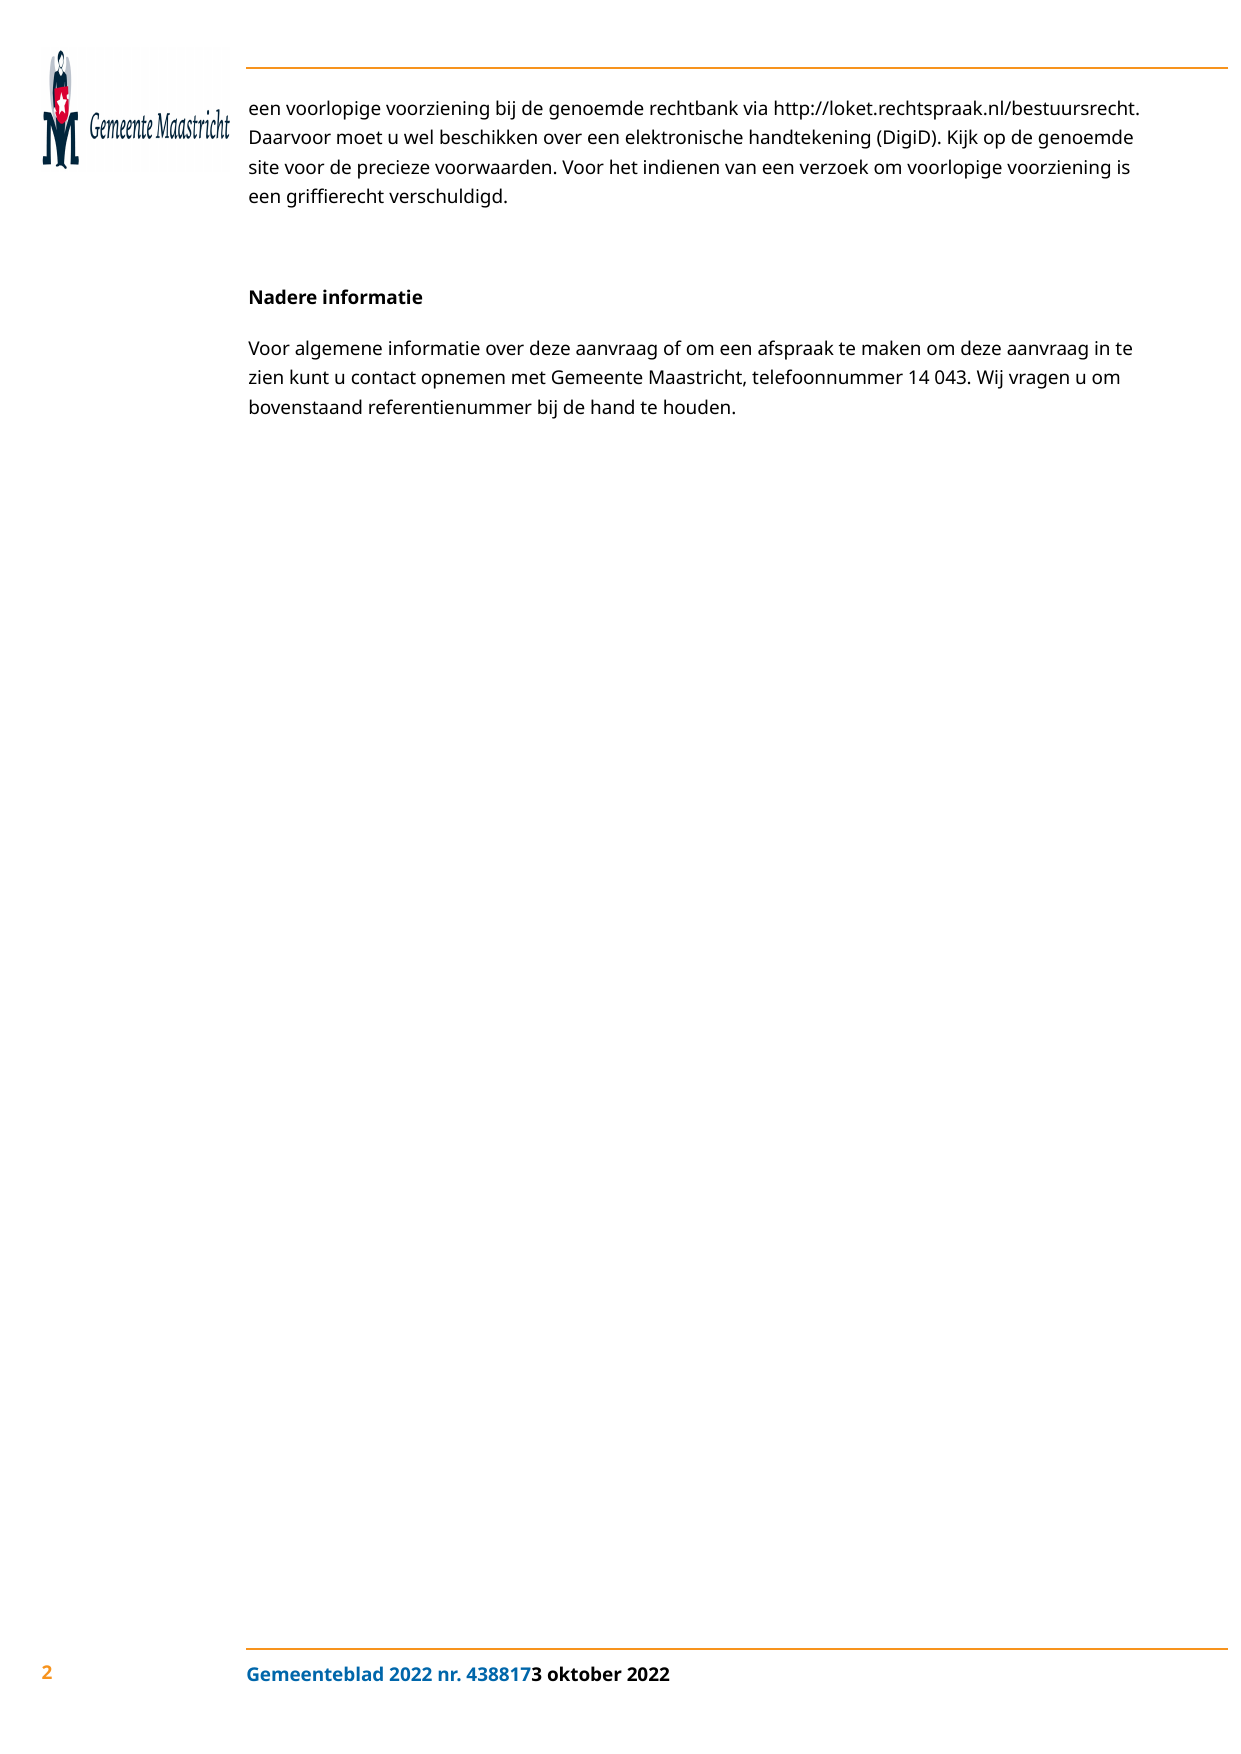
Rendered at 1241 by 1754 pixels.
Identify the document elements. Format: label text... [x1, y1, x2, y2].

picture [41, 47, 231, 172]
text Voor algemene informatie over deze aanvraag of om een afspraak te maken om deze aanvraag in te zien kunt u contact opnemen met Gemeente Maastricht, telefoonnummer 14 043. Wij vragen u om bovenstaand referentienummer bij de hand te houden. [248, 335, 1152, 420]
text een voorlopige voorziening bij de genoemde rechtbank via http://loket.rechtspraak.nl/bestuursrecht. Daarvoor moet u wel beschikken over een elektronische handtekening (DigiD). Kijk op de genoemde site voor de precieze voorwaarden. Voor het indienen van een verzoek om voorlopige voorziening is een griffierecht verschuldigd. [248, 95, 1152, 209]
text Nadere informatie [248, 284, 1152, 310]
